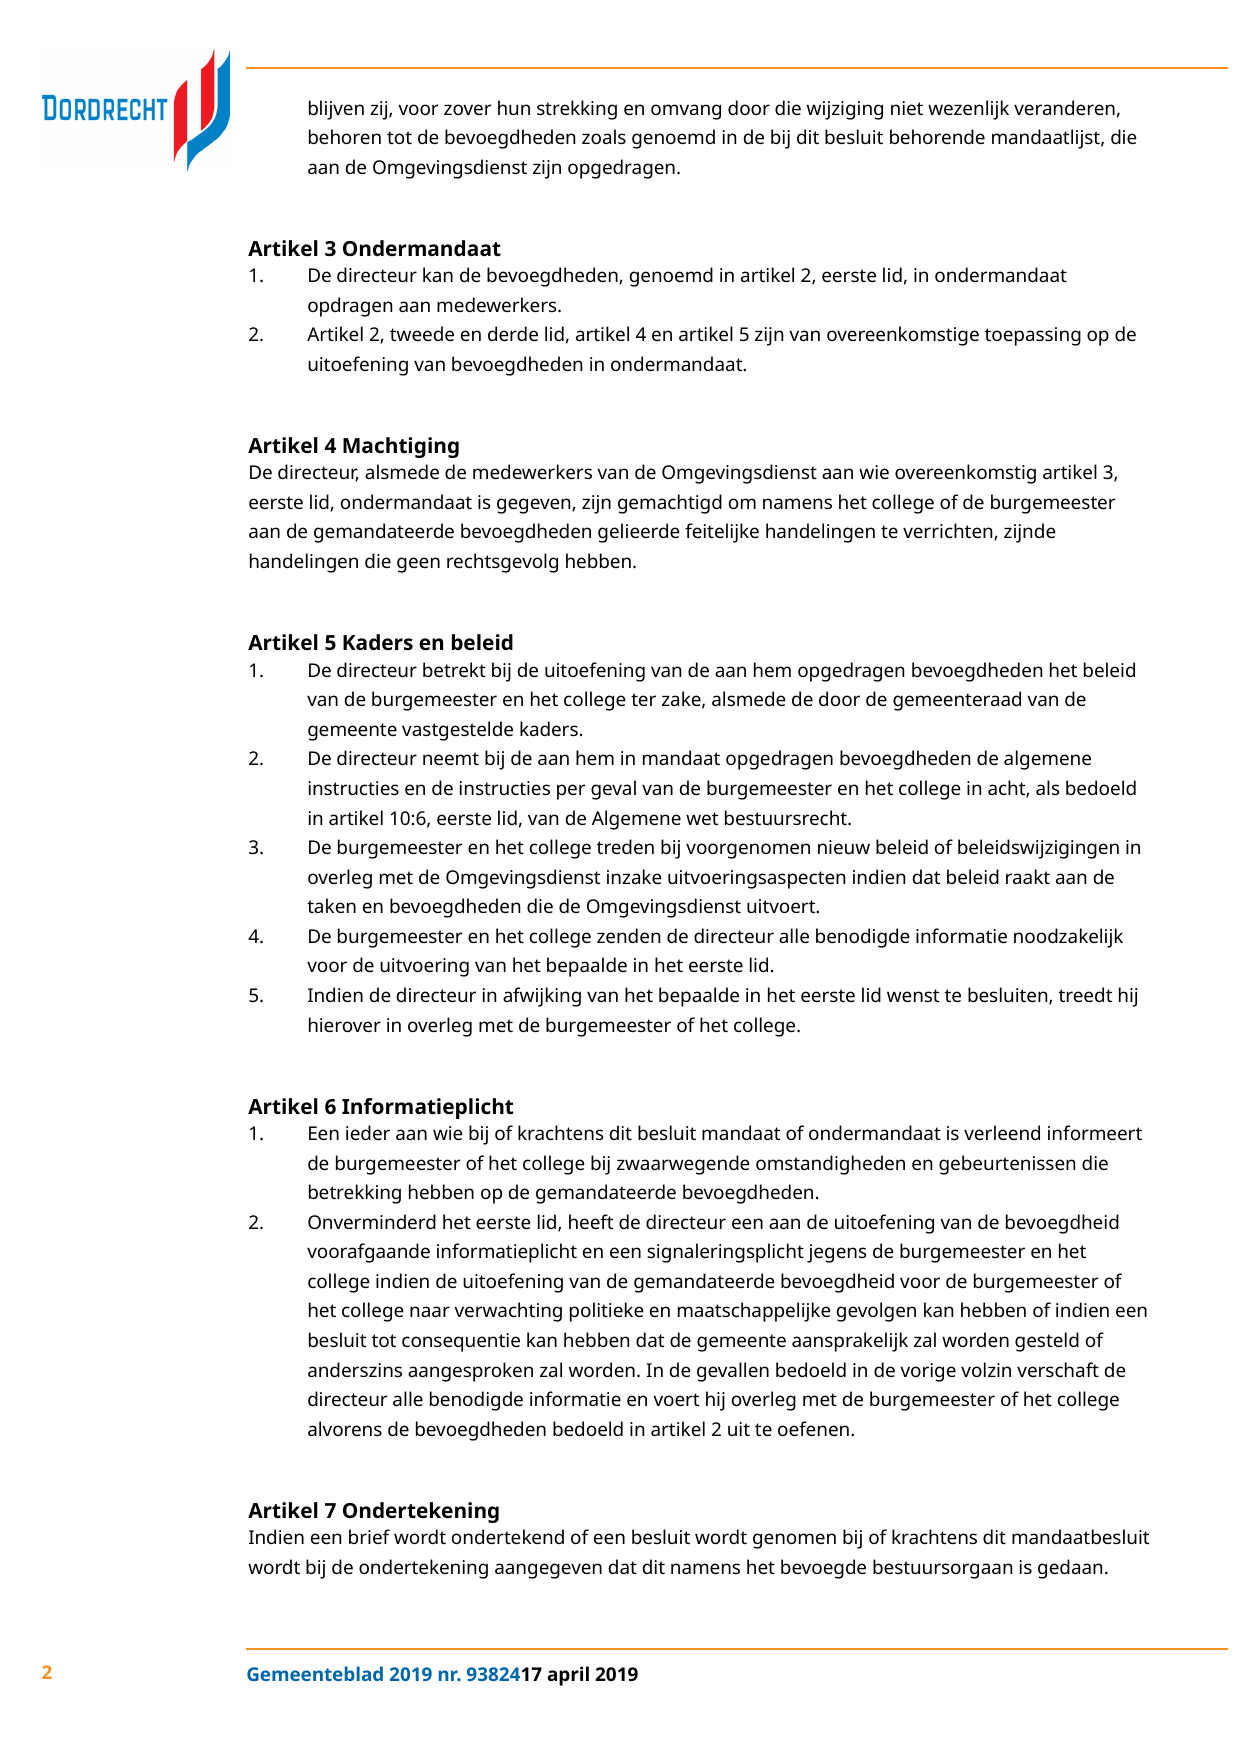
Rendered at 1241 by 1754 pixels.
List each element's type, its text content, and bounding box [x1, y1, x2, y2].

text De directeur, alsmede de medewerkers van de Omgevingsdienst aan wie overeenkomstig artikel 3, eerste lid, ondermandaat is gegeven, zijn gemachtigd om namens het college of de burgemeester aan de gemandateerde bevoegdheden gelieerde feitelijke handelingen te verrichten, zijnde handelingen die geen rechtsgevolg hebben. [248, 459, 1152, 574]
list Onverminderd het eerste lid, heeft de directeur een aan de uitoefening van de bevoegdheid voorafgaande informatieplicht en een signaleringsplicht jegens de burgemeester en het college indien de uitoefening van de gemandateerde bevoegdheid voor de burgemeester of het college naar verwachting politieke en maatschappelijke gevolgen kan hebben of indien een besluit tot consequentie kan hebben dat de gemeente aansprakelijk zal worden gesteld of anderszins aangesproken zal worden. In de gevallen bedoeld in de vorige volzin verschaft de directeur alle benodigde informatie en voert hij overleg met de burgemeester of het college alvorens de bevoegdheden bedoeld in artikel 2 uit te oefenen. [248, 1209, 1152, 1442]
list De directeur neemt bij de aan hem in mandaat opgedragen bevoegdheden de algemene instructies en de instructies per geval van de burgemeester en het college in acht, als bedoeld in artikel 10:6, eerste lid, van de Algemene wet bestuursrecht. [248, 746, 1152, 830]
list De directeur kan de bevoegdheden, genoemd in artikel 2, eerste lid, in ondermandaat opdragen aan medewerkers. [248, 262, 1152, 318]
text Artikel 3 Ondermandaat [248, 234, 1152, 262]
picture [41, 47, 231, 172]
list Een ieder aan wie bij of krachtens dit besluit mandaat of ondermandaat is verleend informeert de burgemeester of het college bij zwaarwegende omstandigheden en gebeurtenissen die betrekking hebben op de gemandateerde bevoegdheden. [248, 1120, 1152, 1205]
text Artikel 6 Informatieplicht [248, 1092, 1152, 1120]
list De directeur betrekt bij de uitoefening van de aan hem opgedragen bevoegdheden het beleid van de burgemeester en het college ter zake, alsmede de door de gemeenteraad van de gemeente vastgestelde kaders. [248, 657, 1152, 742]
list Artikel 2, tweede en derde lid, artikel 4 en artikel 5 zijn van overeenkomstige toepassing op de uitoefening van bevoegdheden in ondermandaat. [248, 322, 1152, 377]
list blijven zij, voor zover hun strekking en omvang door die wijziging niet wezenlijk veranderen, behoren tot de bevoegdheden zoals genoemd in de bij dit besluit behorende mandaatlijst, die aan de Omgevingsdienst zijn opgedragen. [248, 95, 1152, 180]
text Indien een brief wordt ondertekend of een besluit wordt genomen bij of krachtens dit mandaatbesluit wordt bij de ondertekening aangegeven dat dit namens het bevoegde bestuursorgaan is gedaan. [248, 1524, 1152, 1580]
list De burgemeester en het college treden bij voorgenomen nieuw beleid of beleidswijzigingen in overleg met de Omgevingsdienst inzake uitvoeringsaspecten indien dat beleid raakt aan de taken en bevoegdheden die de Omgevingsdienst uitvoert. [248, 834, 1152, 919]
text Artikel 4 Machtiging [248, 431, 1152, 459]
text Artikel 5 Kaders en beleid [248, 628, 1152, 657]
list De burgemeester en het college zenden de directeur alle benodigde informatie noodzakelijk voor de uitvoering van het bepaalde in het eerste lid. [248, 923, 1152, 978]
text Artikel 7 Ondertekening [248, 1496, 1152, 1524]
list Indien de directeur in afwijking van het bepaalde in het eerste lid wenst te besluiten, treedt hij hierover in overleg met de burgemeester of het college. [248, 982, 1152, 1037]
